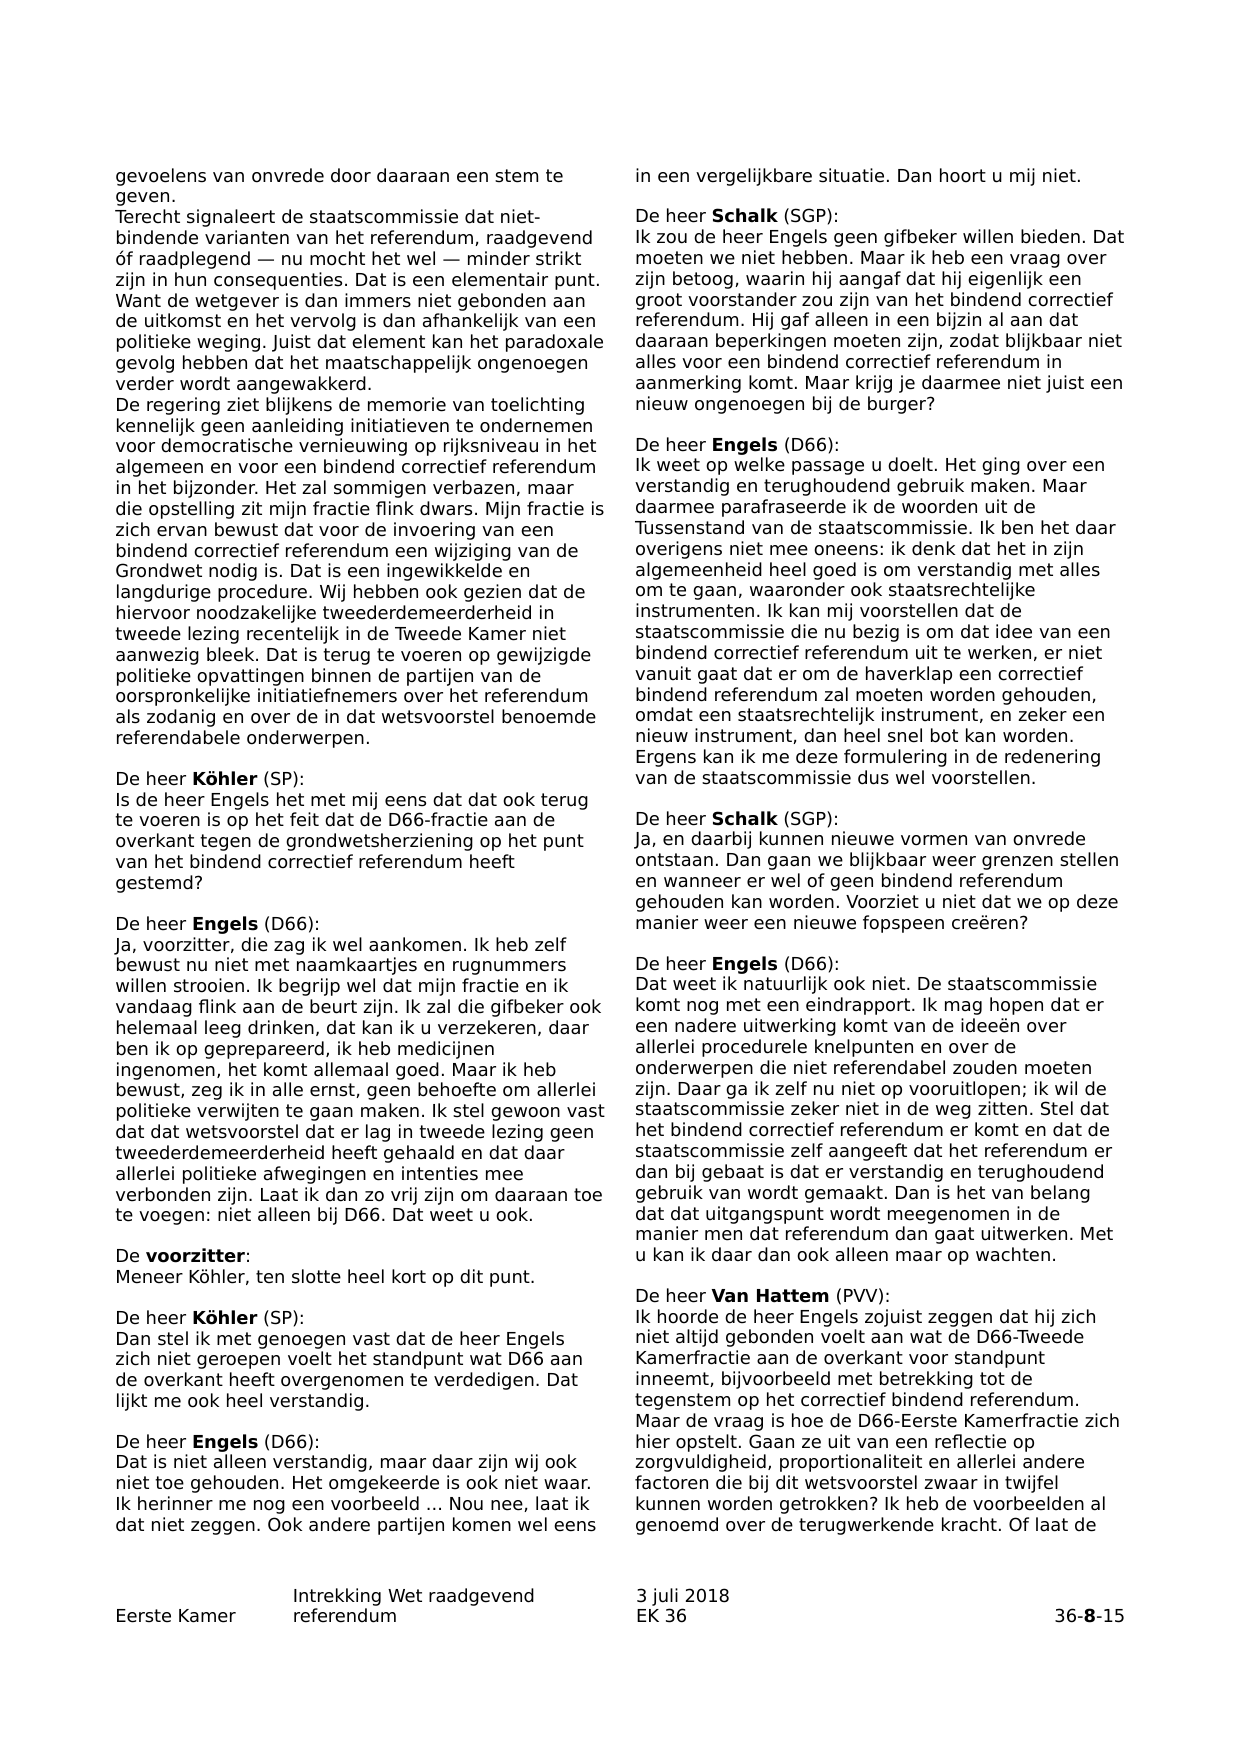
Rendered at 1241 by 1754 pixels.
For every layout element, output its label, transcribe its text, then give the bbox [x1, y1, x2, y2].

text Dat is niet alleen verstandig, maar daar zijn wij ook niet toe gehouden. Het omgekeerde is ook niet waar. Ik herinner me nog een voorbeeld ... Nou nee, laat ik dat niet zeggen. Ook andere partijen komen wel eens [115, 1452, 605, 1536]
text Ik hoorde de heer Engels zojuist zeggen dat hij zich niet altijd gebonden voelt aan wat de D66-Tweede Kamerfractie aan de overkant voor standpunt inneemt, bijvoorbeeld met betrekking tot de tegenstem op het correctief bindend referendum. Maar de vraag is hoe de D66-Eerste Kamerfractie zich hier opstelt. Gaan ze uit van een reflectie op zorgvuldigheid, proportionaliteit en allerlei andere factoren die bij dit wetsvoorstel zwaar in twijfel kunnen worden getrokken? Ik heb de voorbeelden al genoemd over de terugwerkende kracht. Of laat de [635, 1306, 1125, 1536]
text Ik zou de heer Engels geen gifbeker willen bieden. Dat moeten we niet hebben. Maar ik heb een vraag over zijn betoog, waarin hij aangaf dat hij eigenlijk een groot voorstander zou zijn van het bindend correctief referendum. Hij gaf alleen in een bijzin al aan dat daaraan beperkingen moeten zijn, zodat blijkbaar niet alles voor een bindend correctief referendum in aanmerking komt. Maar krijg je daarmee niet juist een nieuw ongenoegen bij de burger? [635, 227, 1125, 414]
text Ja, voorzitter, die zag ik wel aankomen. Ik heb zelf bewust nu niet met naamkaartjes en rugnummers willen strooien. Ik begrijp wel dat mijn fractie en ik vandaag flink aan de beurt zijn. Ik zal die gifbeker ook helemaal leeg drinken, dat kan ik u verzekeren, daar ben ik op geprepareerd, ik heb medicijnen ingenomen, het komt allemaal goed. Maar ik heb bewust, zeg ik in alle ernst, geen behoefte om allerlei politieke verwijten te gaan maken. Ik stel gewoon vast dat dat wetsvoorstel dat er lag in tweede lezing geen tweederdemeerderheid heeft gehaald en dat daar allerlei politieke afwegingen en intenties mee verbonden zijn. Laat ik dan zo vrij zijn om daaraan toe te voegen: niet alleen bij D66. Dat weet u ook. [115, 934, 605, 1226]
text Meneer Köhler, ten slotte heel kort op dit punt. [115, 1267, 605, 1287]
text De heer Engels (D66): [635, 434, 1125, 455]
text Ja, en daarbij kunnen nieuwe vormen van onvrede ontstaan. Dan gaan we blijkbaar weer grenzen stellen en wanneer er wel of geen bindend referendum gehouden kan worden. Voorziet u niet dat we op deze manier weer een nieuwe fopspeen creëren? [635, 829, 1125, 933]
text Terecht signaleert de staatscommissie dat niet-bindende varianten van het referendum, raadgevend óf raadplegend — nu mocht het wel — minder strikt zijn in hun consequenties. Dat is een elementair punt. Want de wetgever is dan immers niet gebonden aan de uitkomst en het vervolg is dan afhankelijk van een politieke weging. Juist dat element kan het paradoxale gevolg hebben dat het maatschappelijk ongenoegen verder wordt aangewakkerd. [115, 207, 605, 394]
text De heer Engels (D66): [115, 1432, 605, 1452]
text Ik weet op welke passage u doelt. Het ging over een verstandig en terughoudend gebruik maken. Maar daarmee parafraseerde ik de woorden uit de Tussenstand van de staatscommissie. Ik ben het daar overigens niet mee oneens: ik denk dat het in zijn algemeenheid heel goed is om verstandig met alles om te gaan, waaronder ook staatsrechtelijke instrumenten. Ik kan mij voorstellen dat de staatscommissie die nu bezig is om dat idee van een bindend correctief referendum uit te werken, er niet vanuit gaat dat er om de haverklap een correctief bindend referendum zal moeten worden gehouden, omdat een staatsrechtelijk instrument, en zeker een nieuw instrument, dan heel snel bot kan worden. Ergens kan ik me deze formulering in de redenering van de staatscommissie dus wel voorstellen. [635, 455, 1125, 788]
text De heer Schalk (SGP): [635, 808, 1125, 829]
text De heer Van Hattem (PVV): [635, 1286, 1125, 1306]
text De heer Engels (D66): [115, 913, 605, 934]
text De heer Engels (D66): [635, 953, 1125, 974]
text De voorzitter: [115, 1246, 605, 1267]
text Dat weet ik natuurlijk ook niet. De staatscommissie komt nog met een eindrapport. Ik mag hopen dat er een nadere uitwerking komt van de ideeën over allerlei procedurele knelpunten en over de onderwerpen die niet referendabel zouden moeten zijn. Daar ga ik zelf nu niet op vooruitlopen; ik wil de staatscommissie zeker niet in de weg zitten. Stel dat het bindend correctief referendum er komt en dat de staatscommissie zelf aangeeft dat het referendum er dan bij gebaat is dat er verstandig en terughoudend gebruik van wordt gemaakt. Dan is het van belang dat dat uitgangspunt wordt meegenomen in de manier men dat referendum dan gaat uitwerken. Met u kan ik daar dan ook alleen maar op wachten. [635, 974, 1125, 1266]
text Dan stel ik met genoegen vast dat de heer Engels zich niet geroepen voelt het standpunt wat D66 aan de overkant heeft overgenomen te verdedigen. Dat lijkt me ook heel verstandig. [115, 1328, 605, 1412]
text De heer Schalk (SGP): [635, 206, 1125, 227]
text gevoelens van onvrede door daaraan een stem te geven. [115, 165, 605, 207]
text Is de heer Engels het met mij eens dat dat ook terug te voeren is op het feit dat de D66-fractie aan de overkant tegen de grondwetsherziening op het punt van het bindend correctief referendum heeft gestemd? [115, 789, 605, 893]
text in een vergelijkbare situatie. Dan hoort u mij niet. [635, 165, 1125, 186]
text De regering ziet blijkens de memorie van toelichting kennelijk geen aanleiding initiatieven te ondernemen voor democratische vernieuwing op rijksniveau in het algemeen en voor een bindend correctief referendum in het bijzonder. Het zal sommigen verbazen, maar die opstelling zit mijn fractie flink dwars. Mijn fractie is zich ervan bewust dat voor de invoering van een bindend correctief referendum een wijziging van de Grondwet nodig is. Dat is een ingewikkelde en langdurige procedure. Wij hebben ook gezien dat de hiervoor noodzakelijke tweederdemeerderheid in tweede lezing recentelijk in de Tweede Kamer niet aanwezig bleek. Dat is terug te voeren op gewijzigde politieke opvattingen binnen de partijen van de oorspronkelijke initiatiefnemers over het referendum als zodanig en over de in dat wetsvoorstel benoemde referendabele onderwerpen. [115, 394, 605, 749]
text De heer Köhler (SP): [115, 769, 605, 789]
text De heer Köhler (SP): [115, 1307, 605, 1328]
